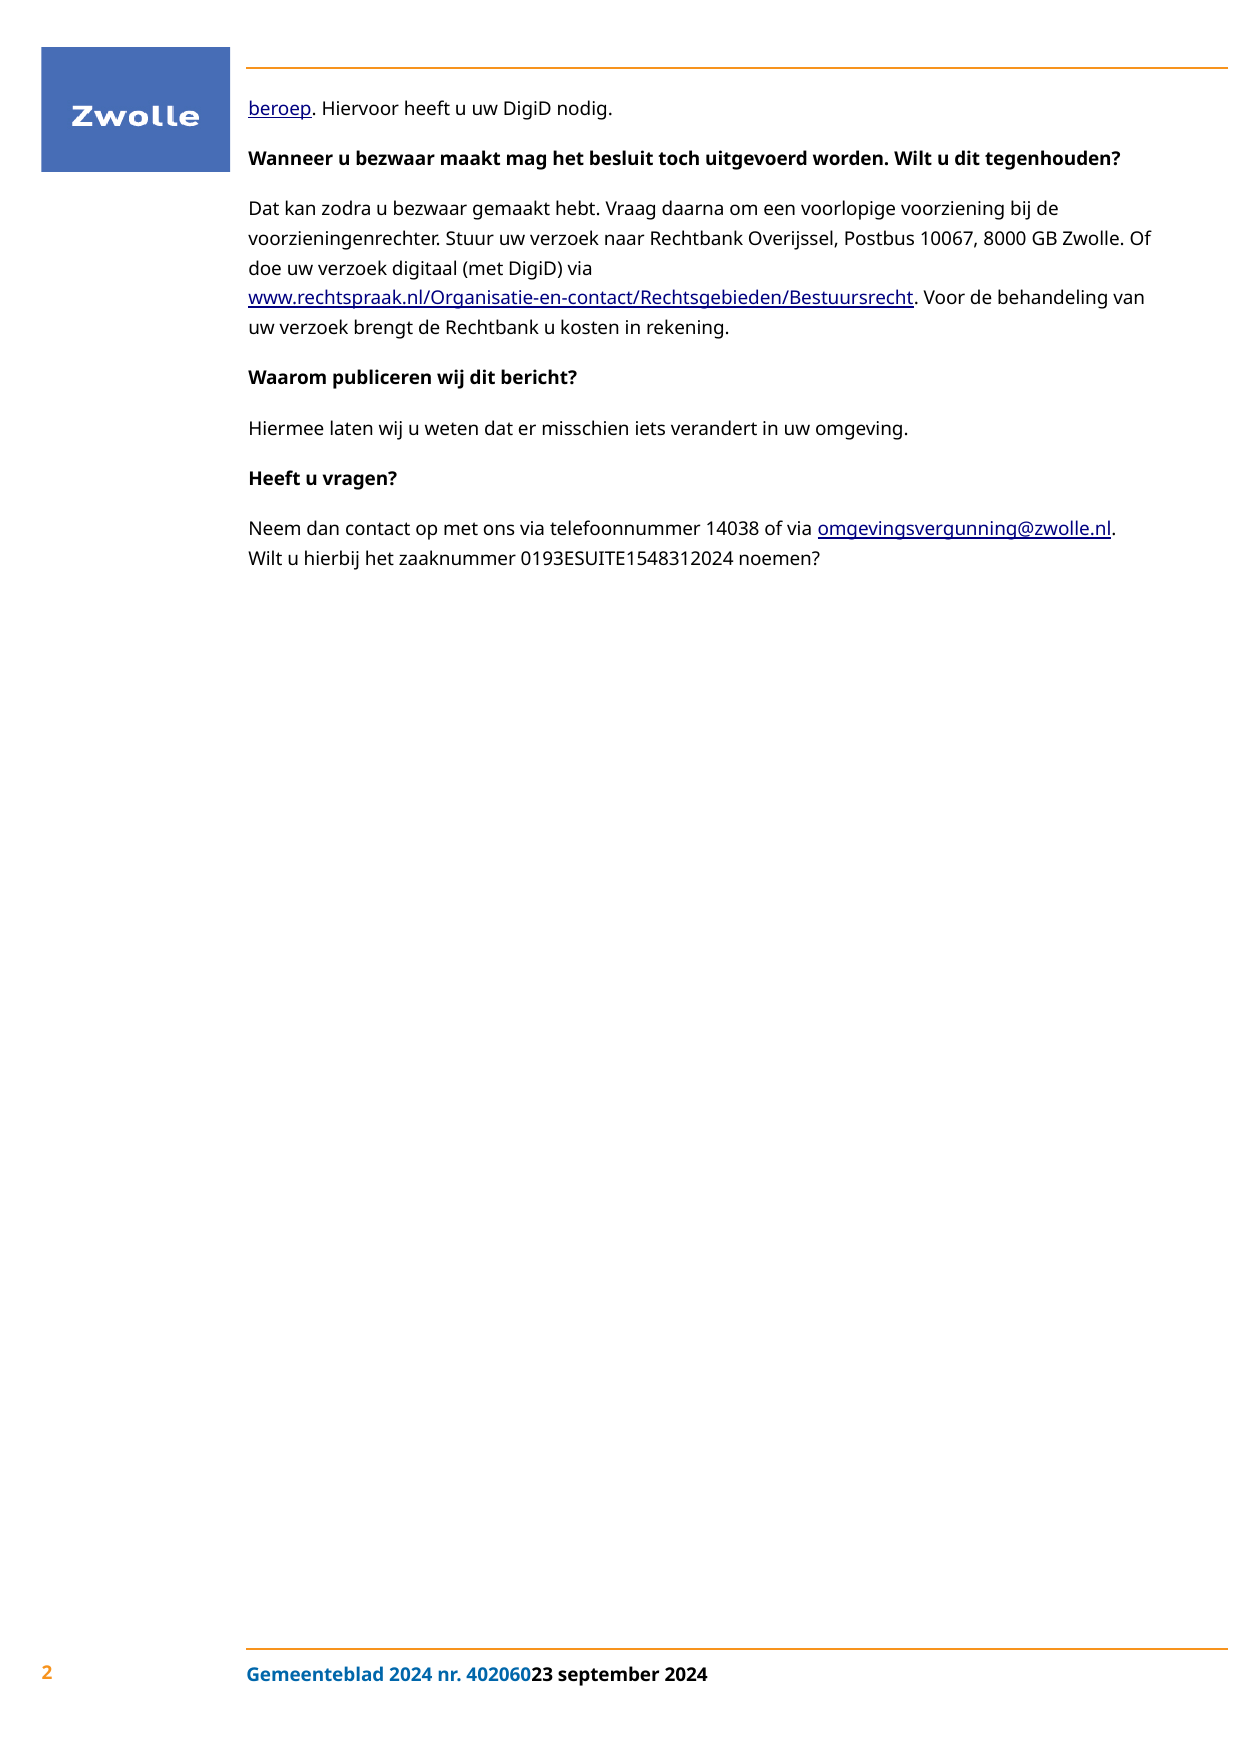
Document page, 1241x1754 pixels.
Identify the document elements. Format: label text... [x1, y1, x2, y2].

text Dat kan zodra u bezwaar gemaakt hebt. Vraag daarna om een voorlopige voorziening bij de voorzieningenrechter. Stuur uw verzoek naar Rechtbank Overijssel, Postbus 10067, 8000 GB Zwolle. Of doe uw verzoek digitaal (met DigiD) via www.rechtspraak.nl/Organisatie-en-contact/Rechtsgebieden/Bestuursrecht. Voor de behandeling van uw verzoek brengt de Rechtbank u kosten in rekening. [248, 196, 1152, 340]
text Waarom publiceren wij dit bericht? [248, 364, 1152, 390]
text Wanneer u bezwaar maakt mag het besluit toch uitgevoerd worden. Wilt u dit tegenhouden? [248, 145, 1152, 171]
text Neem dan contact op met ons via telefoonnummer 14038 of via omgevingsvergunning@zwolle.nl. Wilt u hierbij het zaaknummer 0193ESUITE1548312024 noemen? [248, 516, 1152, 571]
text Hiermee laten wij u weten dat er misschien iets verandert in uw omgeving. [248, 415, 1152, 441]
picture [41, 47, 231, 172]
text Heeft u vragen? [248, 465, 1152, 491]
text beroep. Hiervoor heeft u uw DigiD nodig. [248, 95, 1152, 121]
